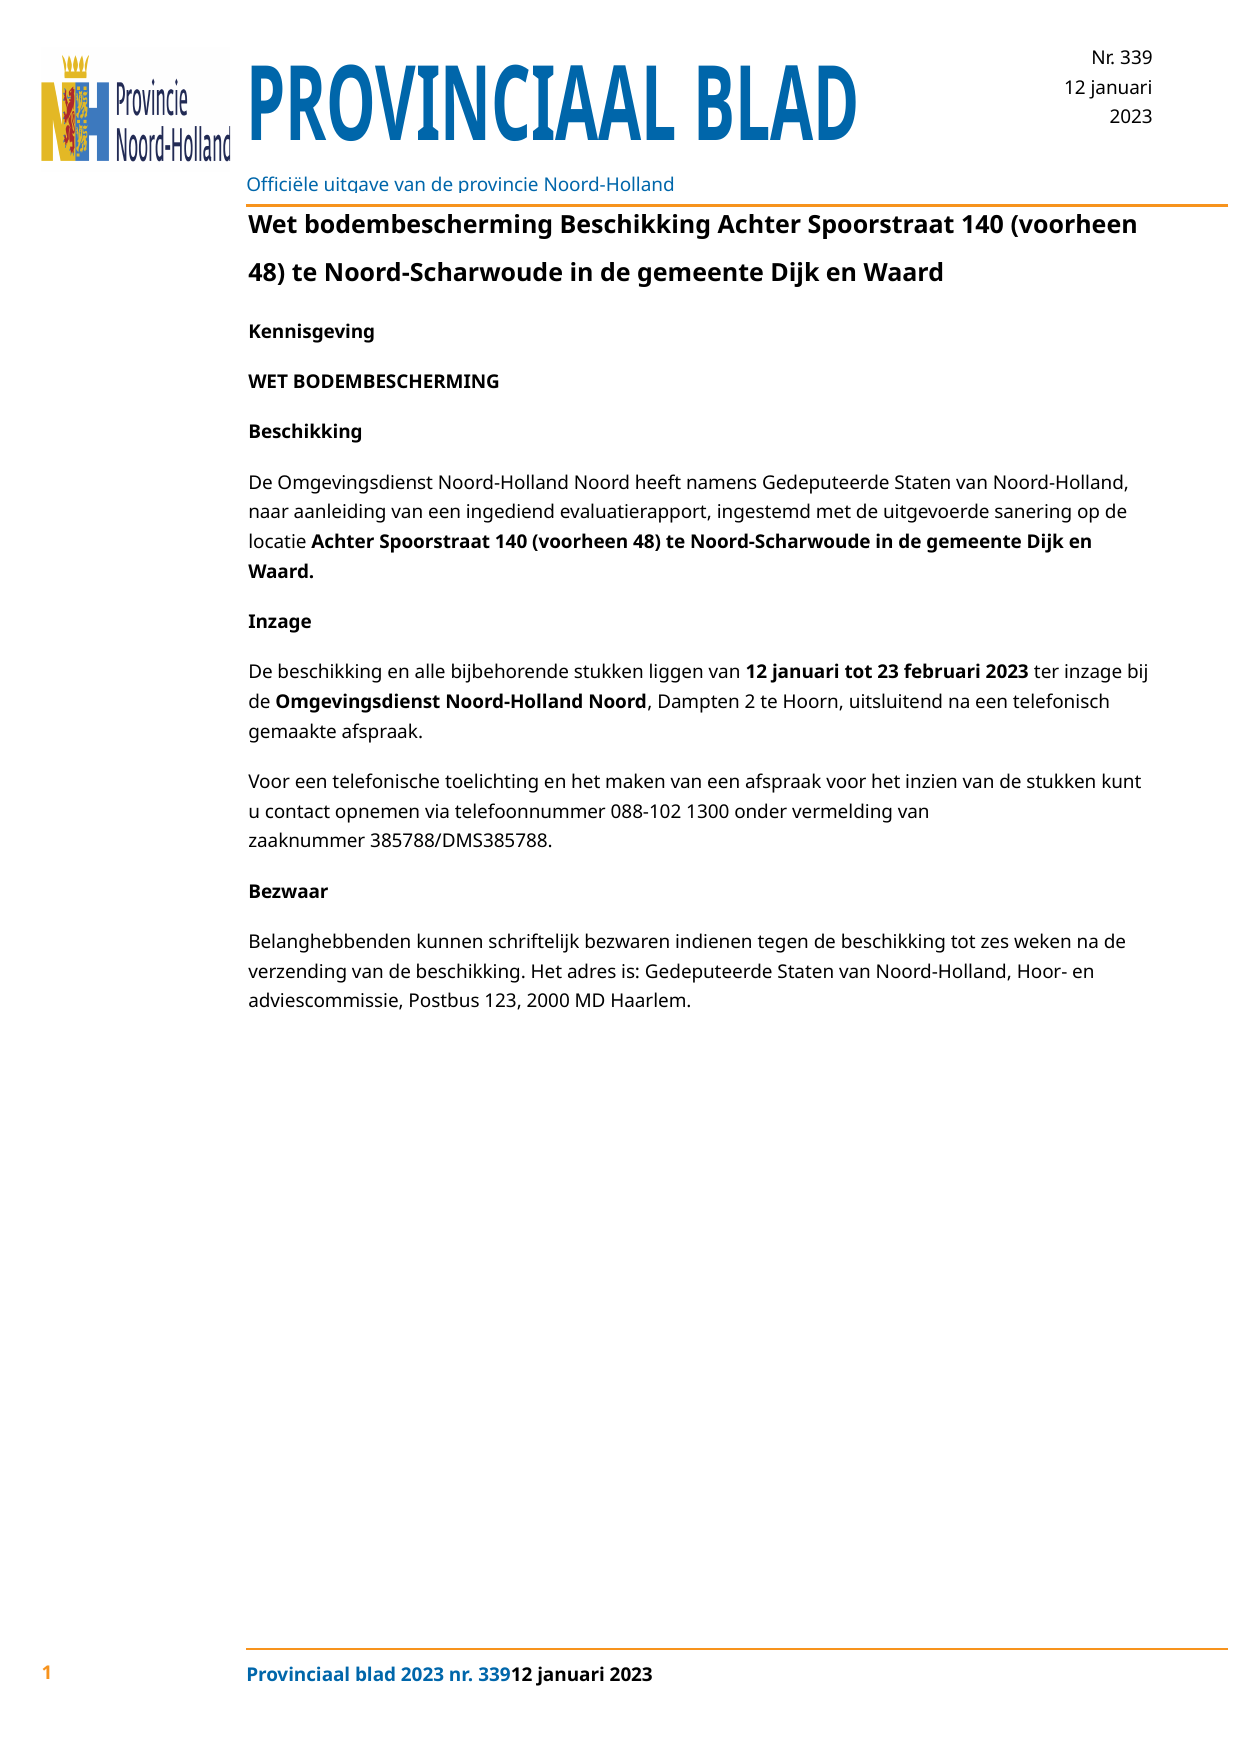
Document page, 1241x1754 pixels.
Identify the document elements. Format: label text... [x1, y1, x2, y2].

text Belanghebbenden kunnen schriftelijk bezwaren indienen tegen de beschikking tot zes weken na de verzending van de beschikking. Het adres is: Gedeputeerde Staten van Noord-Holland, Hoor- en adviescommissie, Postbus 123, 2000 MD Haarlem. [248, 928, 1152, 1013]
text Beschikking [248, 419, 1152, 444]
text Inzage [248, 608, 1152, 634]
text WET BODEMBESCHERMING [248, 368, 1152, 394]
text Voor een telefonische toelichting en het maken van een afspraak voor het inzien van de stukken kunt u contact opnemen via telefoonnummer 088-102 1300 onder vermelding van zaaknummer 385788/DMS385788. [248, 768, 1152, 853]
text De beschikking en alle bijbehorende stukken liggen van 12 januari tot 23 februari 2023 ter inzage bij de Omgevingsdienst Noord-Holland Noord, Dampten 2 te Hoorn, uitsluitend na een telefonisch gemaakte afspraak. [248, 659, 1152, 744]
picture [41, 47, 231, 172]
text De Omgevingsdienst Noord-Holland Noord heeft namens Gedeputeerde Staten van Noord-Holland, naar aanleiding van een ingediend evaluatierapport, ingestemd met de uitgevoerde sanering op de locatie Achter Spoorstraat 140 (voorheen 48) te Noord-Scharwoude in de gemeente Dijk en Waard. [248, 469, 1152, 584]
text Bezwaar [248, 878, 1152, 904]
text Kennisgeving [248, 318, 1152, 344]
text Wet bodembescherming Beschikking Achter Spoorstraat 140 (voorheen 48) te Noord-Scharwoude in de gemeente Dijk en Waard [248, 207, 1152, 288]
